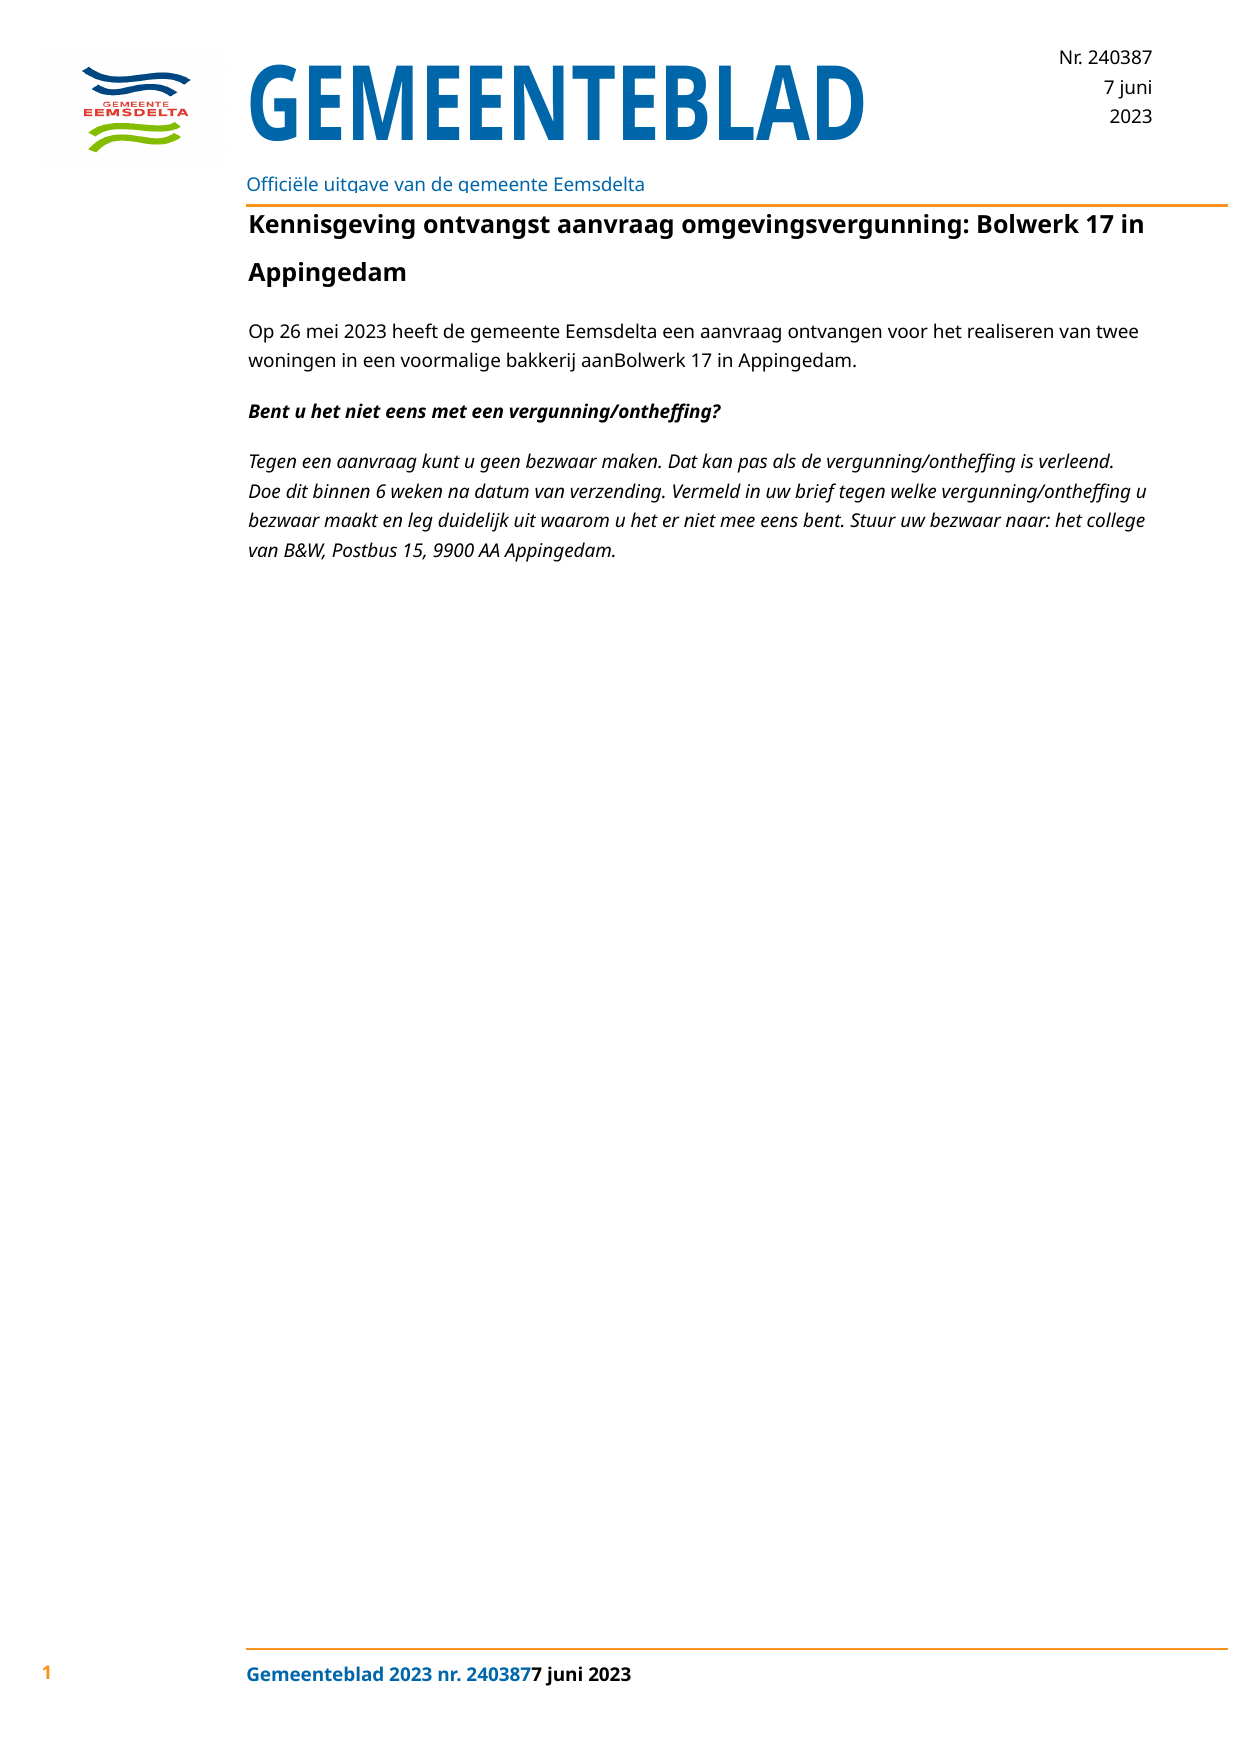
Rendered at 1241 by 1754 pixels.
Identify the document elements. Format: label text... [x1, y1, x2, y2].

text Op 26 mei 2023 heeft de gemeente Eemsdelta een aanvraag ontvangen voor het realiseren van twee woningen in een voormalige bakkerij aanBolwerk 17 in Appingedam. [248, 318, 1152, 373]
text Kennisgeving ontvangst aanvraag omgevingsvergunning: Bolwerk 17 in Appingedam [248, 207, 1152, 288]
picture [41, 47, 231, 172]
text Tegen een aanvraag kunt u geen bezwaar maken. Dat kan pas als de vergunning/ontheffing is verleend. Doe dit binnen 6 weken na datum van verzending. Vermeld in uw brief tegen welke vergunning/ontheffing u bezwaar maakt en leg duidelijk uit waarom u het er niet mee eens bent. Stuur uw bezwaar naar: het college van B&W, Postbus 15, 9900 AA Appingedam. [248, 448, 1152, 563]
text Bent u het niet eens met een vergunning/ontheffing? [248, 398, 1152, 424]
